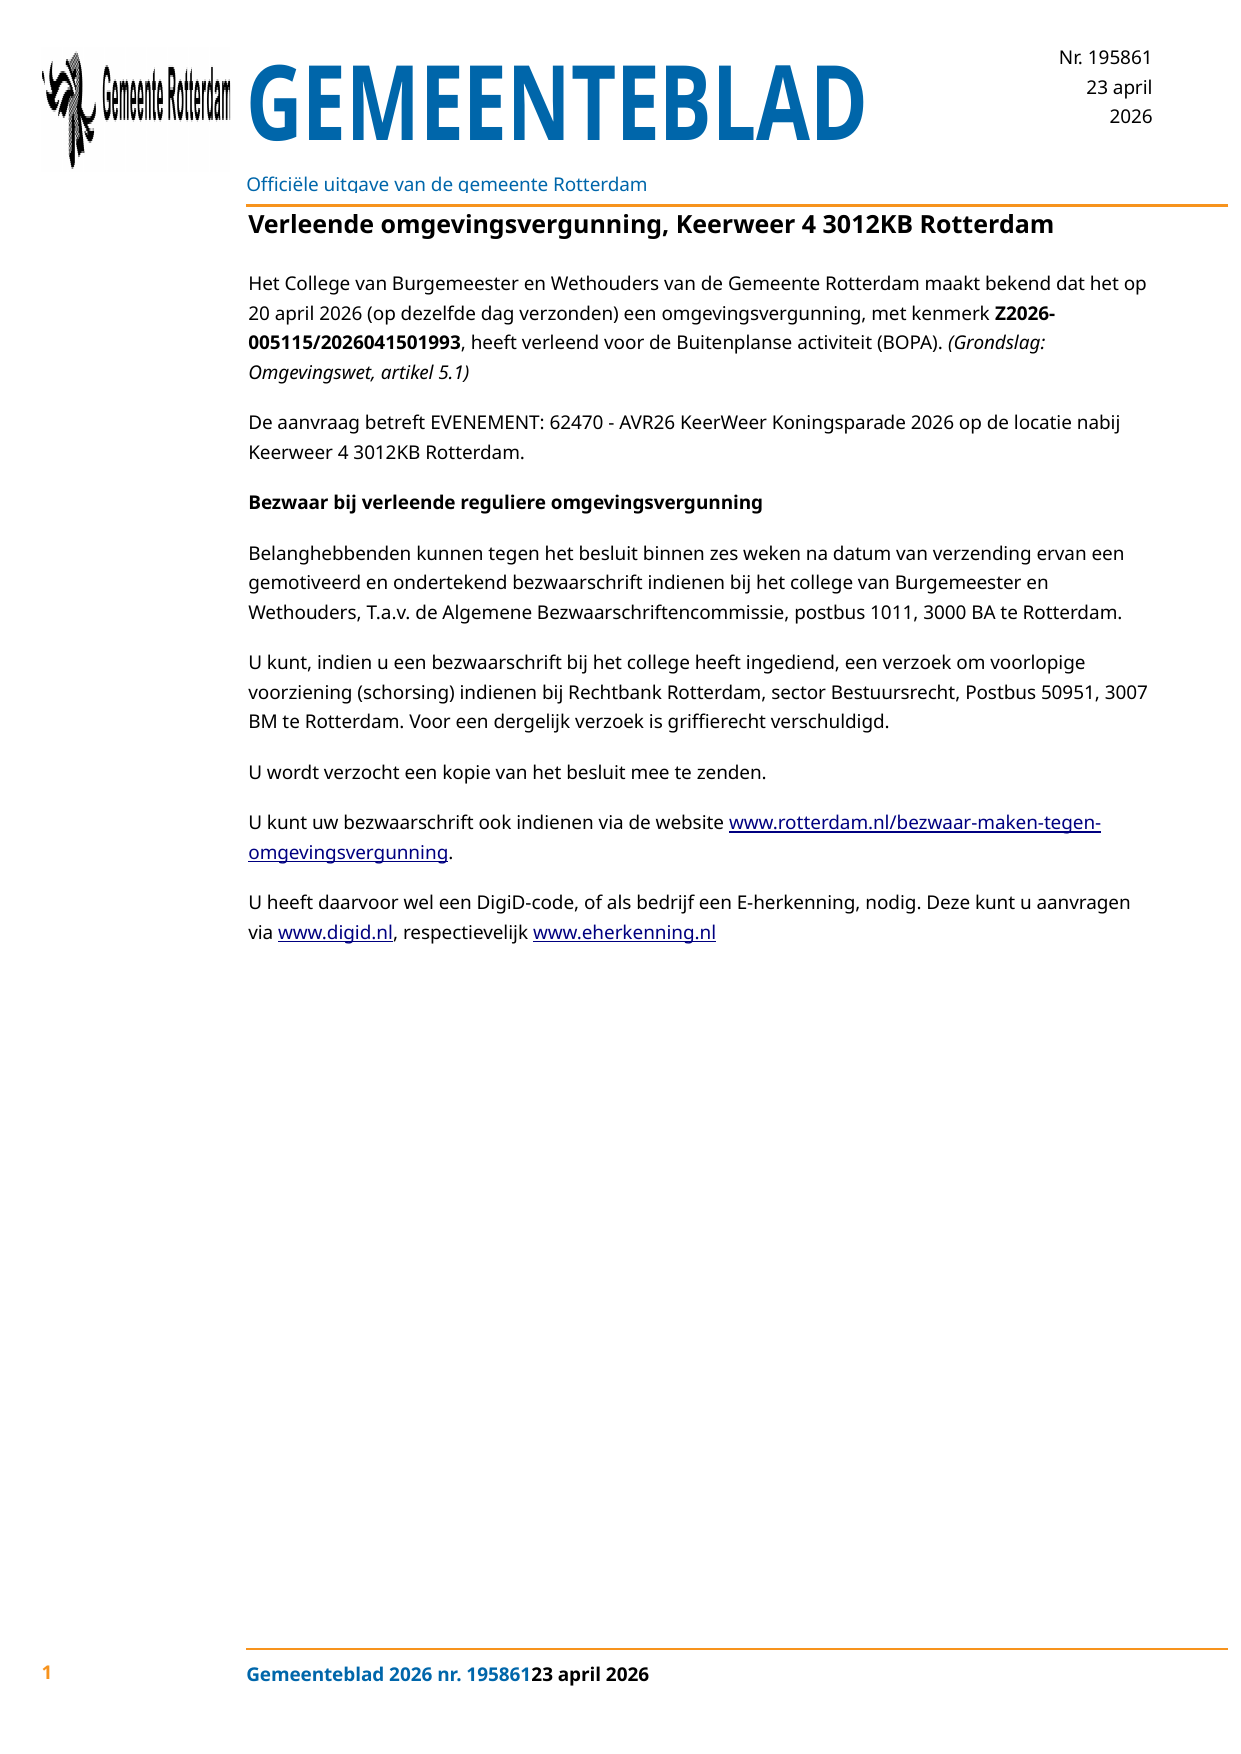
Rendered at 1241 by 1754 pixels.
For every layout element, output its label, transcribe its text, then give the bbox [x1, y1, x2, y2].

text Belanghebbenden kunnen tegen het besluit binnen zes weken na datum van verzending ervan een gemotiveerd en ondertekend bezwaarschrift indienen bij het college van Burgemeester en Wethouders, T.a.v. de Algemene Bezwaarschriftencommissie, postbus 1011, 3000 BA te Rotterdam. [248, 540, 1152, 625]
text U kunt uw bezwaarschrift ook indienen via de website www.rotterdam.nl/bezwaar-maken-tegen-omgevingsvergunning. [248, 809, 1152, 865]
picture [41, 47, 231, 172]
text U kunt, indien u een bezwaarschrift bij het college heeft ingediend, een verzoek om voorlopige voorziening (schorsing) indienen bij Rechtbank Rotterdam, sector Bestuursrecht, Postbus 50951, 3007 BM te Rotterdam. Voor een dergelijk verzoek is griffierecht verschuldigd. [248, 649, 1152, 734]
text Verleende omgevingsvergunning, Keerweer 4 3012KB Rotterdam [248, 207, 1152, 241]
text Bezwaar bij verleende reguliere omgevingsvergunning [248, 489, 1152, 515]
text U heeft daarvoor wel een DigiD-code, of als bedrijf een E-herkenning, nodig. Deze kunt u aanvragen via www.digid.nl, respectievelijk www.eherkenning.nl [248, 889, 1152, 945]
text Het College van Burgemeester en Wethouders van de Gemeente Rotterdam maakt bekend dat het op 20 april 2026 (op dezelfde dag verzonden) een omgevingsvergunning, met kenmerk Z2026-005115/2026041501993, heeft verleend voor de Buitenplanse activiteit (BOPA). (Grondslag: Omgevingswet, artikel 5.1) [248, 270, 1152, 385]
text U wordt verzocht een kopie van het besluit mee te zenden. [248, 759, 1152, 785]
text De aanvraag betreft EVENEMENT: 62470 - AVR26 KeerWeer Koningsparade 2026 op de locatie nabij Keerweer 4 3012KB Rotterdam. [248, 409, 1152, 465]
